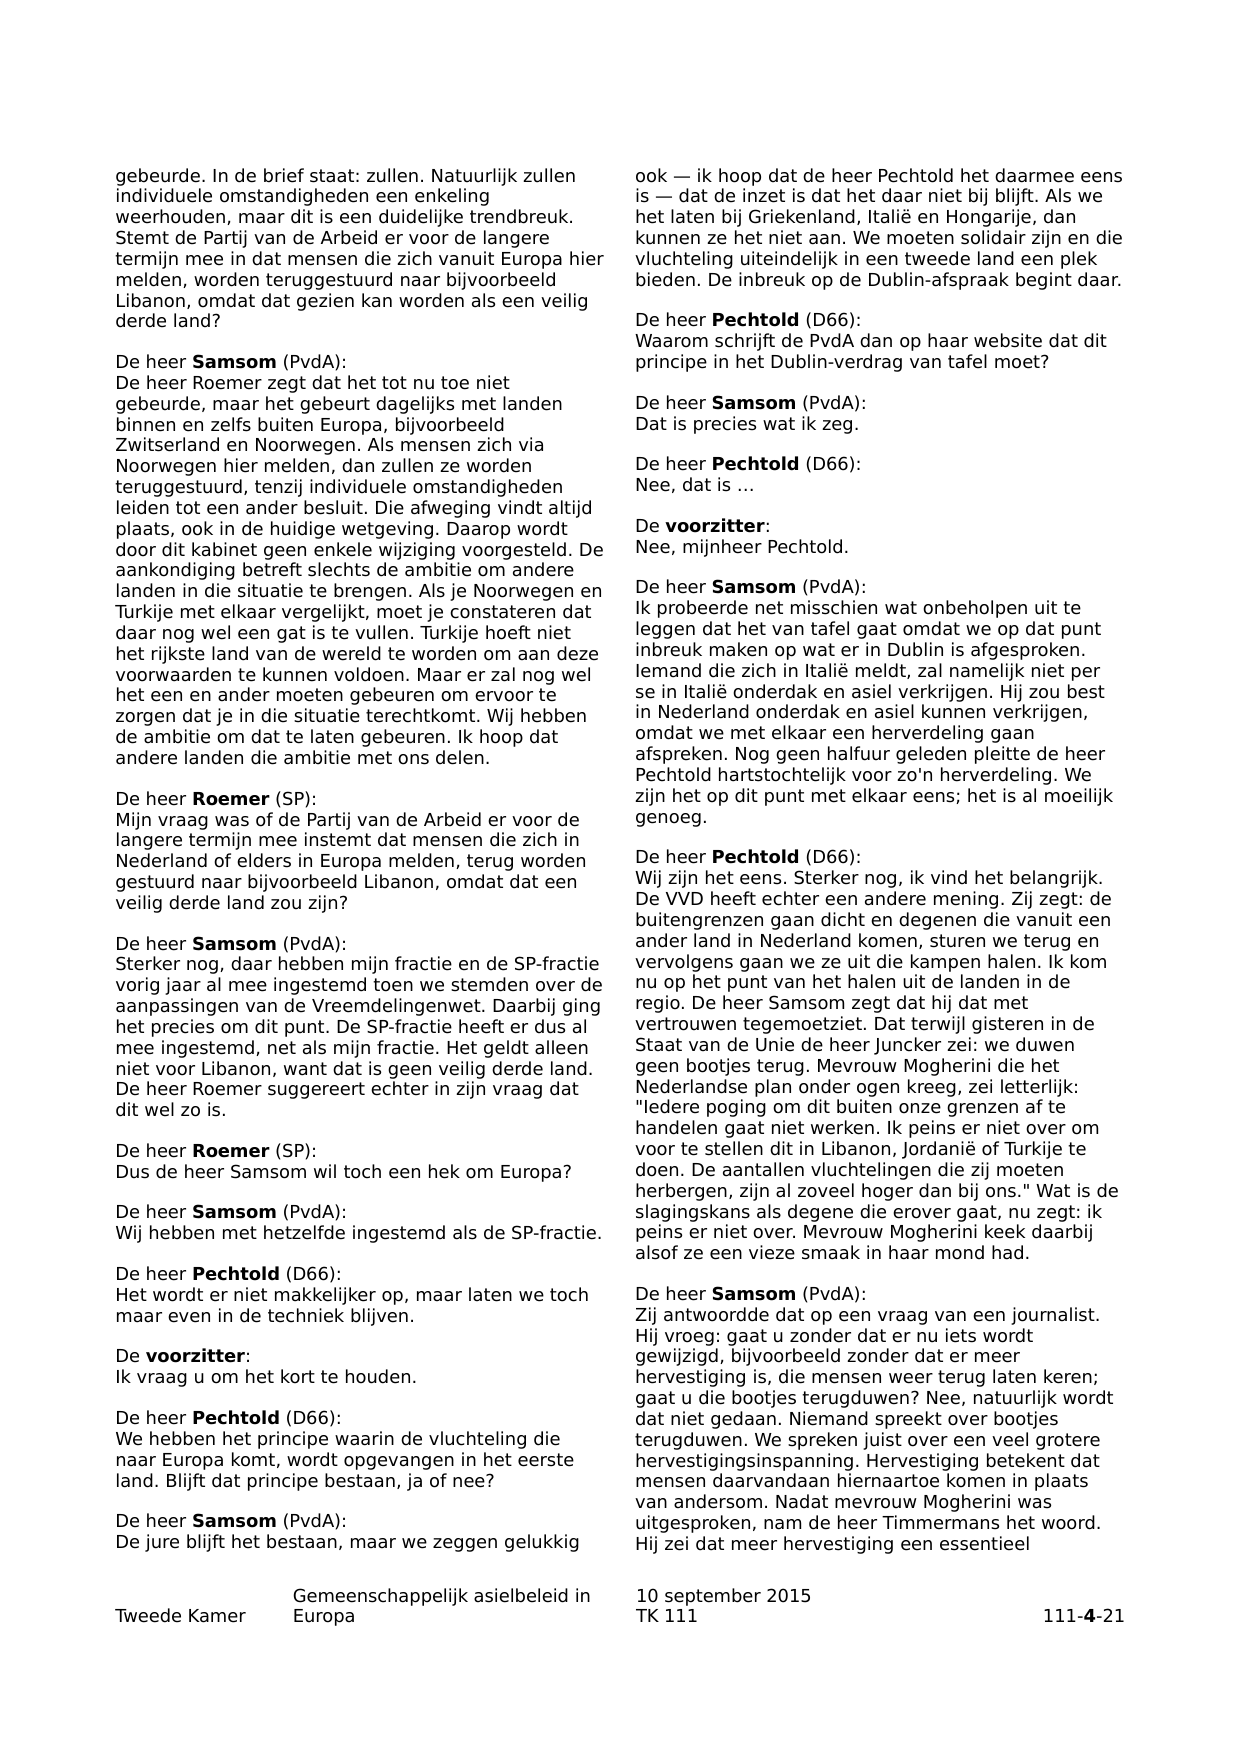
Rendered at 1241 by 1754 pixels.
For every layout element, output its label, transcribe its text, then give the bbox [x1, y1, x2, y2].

text De heer Roemer (SP): [115, 788, 605, 809]
text De heer Pechtold (D66): [635, 847, 1125, 868]
text Dus de heer Samsom wil toch een hek om Europa? [115, 1162, 605, 1182]
text gebeurde. In de brief staat: zullen. Natuurlijk zullen individuele omstandigheden een enkeling weerhouden, maar dit is een duidelijke trendbreuk. Stemt de Partij van de Arbeid er voor de langere termijn mee in dat mensen die zich vanuit Europa hier melden, worden teruggestuurd naar bijvoorbeeld Libanon, omdat dat gezien kan worden als een veilig derde land? [115, 165, 605, 332]
text De jure blijft het bestaan, maar we zeggen gelukkig [115, 1532, 605, 1553]
text Dat is precies wat ik zeg. [635, 413, 1125, 434]
text Zij antwoordde dat op een vraag van een journalist. Hij vroeg: gaat u zonder dat er nu iets wordt gewijzigd, bijvoorbeeld zonder dat er meer hervestiging is, die mensen weer terug laten keren; gaat u die bootjes terugduwen? Nee, natuurlijk wordt dat niet gedaan. Niemand spreekt over bootjes terugduwen. We spreken juist over een veel grotere hervestigingsinspanning. Hervestiging betekent dat mensen daarvandaan hiernaartoe komen in plaats van andersom. Nadat mevrouw Mogherini was uitgesproken, nam de heer Timmermans het woord. Hij zei dat meer hervestiging een essentieel [635, 1304, 1125, 1554]
text De heer Samsom (PvdA): [635, 577, 1125, 598]
text Mijn vraag was of de Partij van de Arbeid er voor de langere termijn mee instemt dat mensen die zich in Nederland of elders in Europa melden, terug worden gestuurd naar bijvoorbeeld Libanon, omdat dat een veilig derde land zou zijn? [115, 809, 605, 913]
text Ik vraag u om het kort te houden. [115, 1367, 605, 1388]
text De voorzitter: [115, 1346, 605, 1367]
text De heer Pechtold (D66): [115, 1264, 605, 1285]
text De heer Pechtold (D66): [115, 1408, 605, 1429]
text De heer Samsom (PvdA): [115, 1202, 605, 1223]
text ook — ik hoop dat de heer Pechtold het daarmee eens is — dat de inzet is dat het daar niet bij blijft. Als we het laten bij Griekenland, Italië en Hongarije, dan kunnen ze het niet aan. We moeten solidair zijn en die vluchteling uiteindelijk in een tweede land een plek bieden. De inbreuk op de Dublin-afspraak begint daar. [635, 165, 1125, 290]
text Het wordt er niet makkelijker op, maar laten we toch maar even in de techniek blijven. [115, 1285, 605, 1326]
text Wij zijn het eens. Sterker nog, ik vind het belangrijk. De VVD heeft echter een andere mening. Zij zegt: de buitengrenzen gaan dicht en degenen die vanuit een ander land in Nederland komen, sturen we terug en vervolgens gaan we ze uit die kampen halen. Ik kom nu op het punt van het halen uit de landen in de regio. De heer Samsom zegt dat hij dat met vertrouwen tegemoetziet. Dat terwijl gisteren in de Staat van de Unie de heer Juncker zei: we duwen geen bootjes terug. Mevrouw Mogherini die het Nederlandse plan onder ogen kreeg, zei letterlijk: "Iedere poging om dit buiten onze grenzen af te handelen gaat niet werken. Ik peins er niet over om voor te stellen dit in Libanon, Jordanië of Turkije te doen. De aantallen vluchtelingen die zij moeten herbergen, zijn al zoveel hoger dan bij ons." Wat is de slagingskans als degene die erover gaat, nu zegt: ik peins er niet over. Mevrouw Mogherini keek daarbij alsof ze een vieze smaak in haar mond had. [635, 868, 1125, 1264]
text De heer Pechtold (D66): [635, 454, 1125, 475]
text Ik probeerde net misschien wat onbeholpen uit te leggen dat het van tafel gaat omdat we op dat punt inbreuk maken op wat er in Dublin is afgesproken. Iemand die zich in Italië meldt, zal namelijk niet per se in Italië onderdak en asiel verkrijgen. Hij zou best in Nederland onderdak en asiel kunnen verkrijgen, omdat we met elkaar een herverdeling gaan afspreken. Nog geen halfuur geleden pleitte de heer Pechtold hartstochtelijk voor zo'n herverdeling. We zijn het op dit punt met elkaar eens; het is al moeilijk genoeg. [635, 598, 1125, 827]
text De heer Samsom (PvdA): [635, 1284, 1125, 1304]
text De heer Roemer zegt dat het tot nu toe niet gebeurde, maar het gebeurt dagelijks met landen binnen en zelfs buiten Europa, bijvoorbeeld Zwitserland en Noorwegen. Als mensen zich via Noorwegen hier melden, dan zullen ze worden teruggestuurd, tenzij individuele omstandigheden leiden tot een ander besluit. Die afweging vindt altijd plaats, ook in de huidige wetgeving. Daarop wordt door dit kabinet geen enkele wijziging voorgesteld. De aankondiging betreft slechts de ambitie om andere landen in die situatie te brengen. Als je Noorwegen en Turkije met elkaar vergelijkt, moet je constateren dat daar nog wel een gat is te vullen. Turkije hoeft niet het rijkste land van de wereld te worden om aan deze voorwaarden te kunnen voldoen. Maar er zal nog wel het een en ander moeten gebeuren om ervoor te zorgen dat je in die situatie terechtkomt. Wij hebben de ambitie om dat te laten gebeuren. Ik hoop dat andere landen die ambitie met ons delen. [115, 373, 605, 768]
text De heer Pechtold (D66): [635, 310, 1125, 331]
text Nee, mijnheer Pechtold. [635, 537, 1125, 557]
text De heer Samsom (PvdA): [115, 933, 605, 954]
text De heer Samsom (PvdA): [635, 393, 1125, 413]
text De heer Samsom (PvdA): [115, 1511, 605, 1532]
text Wij hebben met hetzelfde ingestemd als de SP-fractie. [115, 1223, 605, 1244]
text We hebben het principe waarin de vluchteling die naar Europa komt, wordt opgevangen in het eerste land. Blijft dat principe bestaan, ja of nee? [115, 1429, 605, 1491]
text Sterker nog, daar hebben mijn fractie en de SP-fractie vorig jaar al mee ingestemd toen we stemden over de aanpassingen van de Vreemdelingenwet. Daarbij ging het precies om dit punt. De SP-fractie heeft er dus al mee ingestemd, net als mijn fractie. Het geldt alleen niet voor Libanon, want dat is geen veilig derde land. De heer Roemer suggereert echter in zijn vraag dat dit wel zo is. [115, 954, 605, 1121]
text Nee, dat is … [635, 475, 1125, 496]
text De heer Roemer (SP): [115, 1141, 605, 1162]
text De voorzitter: [635, 516, 1125, 537]
text Waarom schrijft de PvdA dan op haar website dat dit principe in het Dublin-verdrag van tafel moet? [635, 331, 1125, 373]
text De heer Samsom (PvdA): [115, 352, 605, 373]
